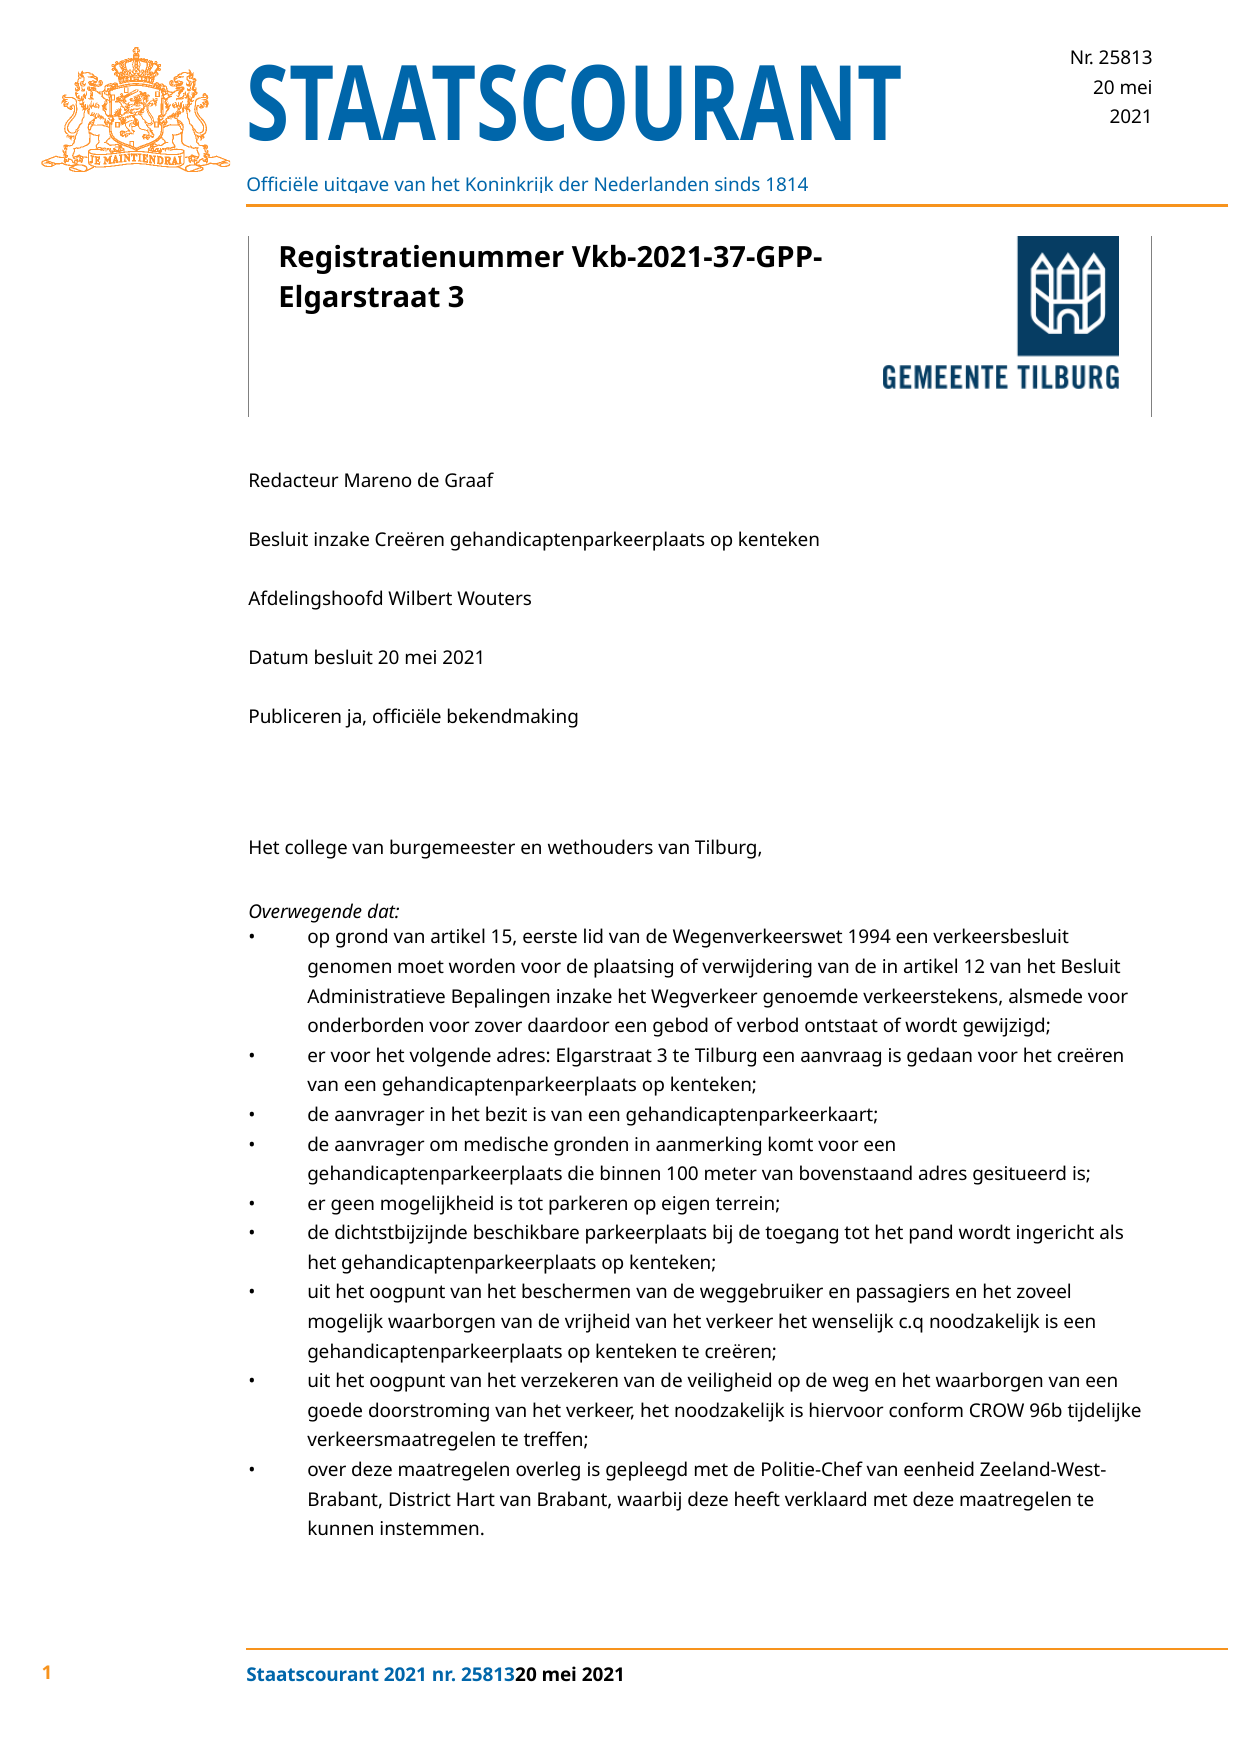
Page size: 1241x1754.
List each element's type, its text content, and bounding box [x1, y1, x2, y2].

text Redacteur Mareno de Graaf [248, 467, 1152, 493]
text Publiceren ja, officiële bekendmaking [248, 703, 1152, 729]
text Overwegende dat: [248, 898, 1152, 924]
text Afdelingshoofd Wilbert Wouters [248, 585, 1152, 611]
text Het college van burgemeester en wethouders van Tilburg, [248, 834, 1152, 860]
list over deze maatregelen overleg is gepleegd met de Politie-Chef van eenheid Zeeland-West-Brabant, District Hart van Brabant, waarbij deze heeft verklaard met deze maatregelen te kunnen instemmen. [248, 1456, 1152, 1541]
picture [41, 47, 231, 172]
list er voor het volgende adres: Elgarstraat 3 te Tilburg een aanvraag is gedaan voor het creëren van een gehandicaptenparkeerplaats op kenteken; [248, 1042, 1152, 1097]
list de aanvrager om medische gronden in aanmerking komt voor een gehandicaptenparkeerplaats die binnen 100 meter van bovenstaand adres gesitueerd is; [248, 1131, 1152, 1186]
list de dichtstbijzijnde beschikbare parkeerplaats bij de toegang tot het pand wordt ingericht als het gehandicaptenparkeerplaats op kenteken; [248, 1219, 1152, 1275]
list uit het oogpunt van het beschermen van de weggebruiker en passagiers en het zoveel mogelijk waarborgen van de vrijheid van het verkeer het wenselijk c.q noodzakelijk is een gehandicaptenparkeerplaats op kenteken te creëren; [248, 1279, 1152, 1363]
table_header Registratienummer Vkb-2021-37-GPP-Elgarstraat 3 [249, 236, 850, 417]
list op grond van artikel 15, eerste lid van de Wegenverkeerswet 1994 een verkeersbesluit genomen moet worden voor de plaatsing of verwijdering van de in artikel 12 van het Besluit Administratieve Bepalingen inzake het Wegverkeer genoemde verkeerstekens, alsmede voor onderborden voor zover daardoor een gebod of verbod ontstaat of wordt gewijzigd; [248, 924, 1152, 1038]
text Besluit inzake Creëren gehandicaptenparkeerplaats op kenteken [248, 526, 1152, 552]
picture [882, 236, 1119, 391]
text Datum besluit 20 mei 2021 [248, 644, 1152, 670]
list uit het oogpunt van het verzekeren van de veiligheid op de weg en het waarborgen van een goede doorstroming van het verkeer, het noodzakelijk is hiervoor conform CROW 96b tijdelijke verkeersmaatregelen te treffen; [248, 1367, 1152, 1452]
table_header [850, 236, 1151, 417]
list er geen mogelijkheid is tot parkeren op eigen terrein; [248, 1190, 1152, 1216]
list de aanvrager in het bezit is van een gehandicaptenparkeerkaart; [248, 1101, 1152, 1127]
